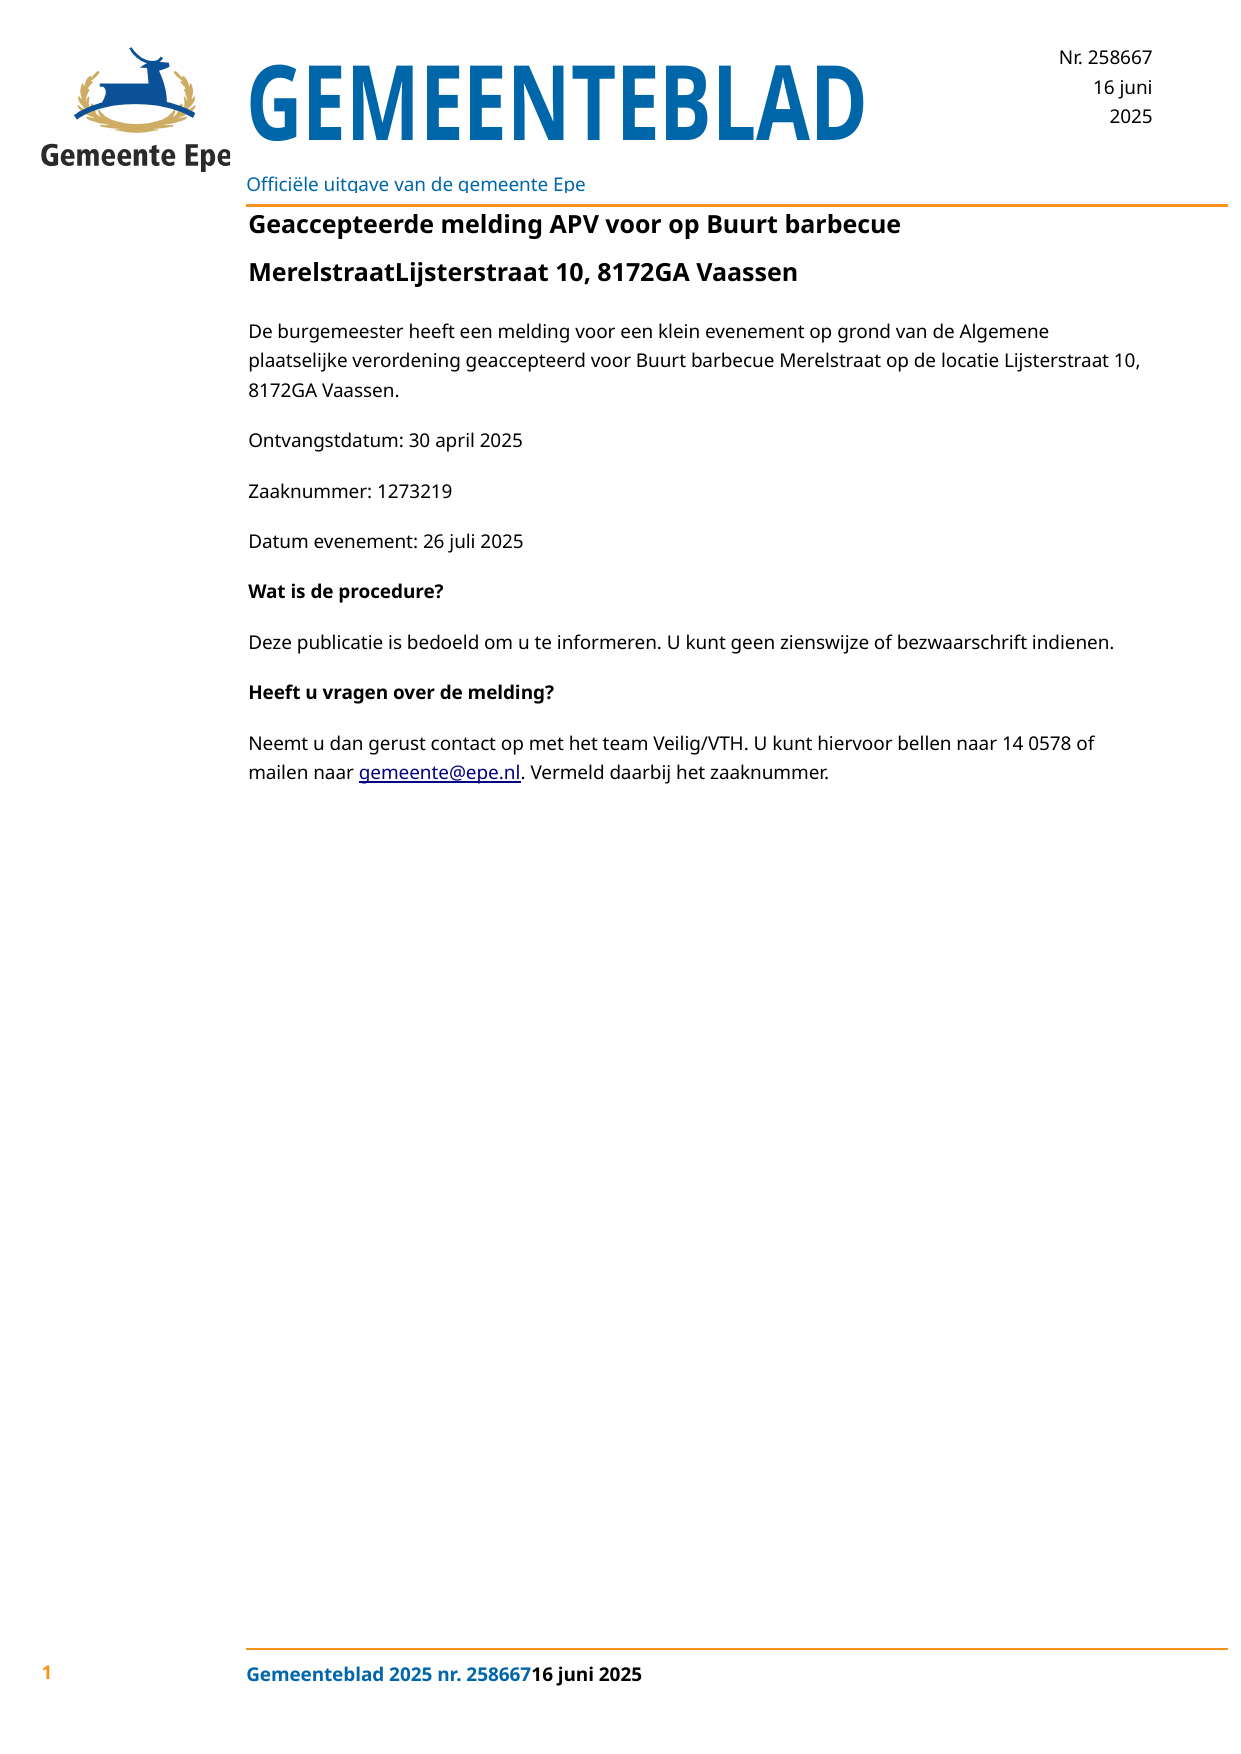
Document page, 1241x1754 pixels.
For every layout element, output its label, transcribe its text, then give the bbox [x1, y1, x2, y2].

text Deze publicatie is bedoeld om u te informeren. U kunt geen zienswijze of bezwaarschrift indienen. [248, 629, 1152, 655]
text Neemt u dan gerust contact op met het team Veilig/VTH. U kunt hiervoor bellen naar 14 0578 of mailen naar gemeente@epe.nl. Vermeld daarbij het zaaknummer. [248, 730, 1152, 785]
text Ontvangstdatum: 30 april 2025 [248, 427, 1152, 453]
text Zaaknummer: 1273219 [248, 478, 1152, 504]
picture [41, 47, 231, 172]
text Heeft u vragen over de melding? [248, 679, 1152, 705]
text Datum evenement: 26 juli 2025 [248, 528, 1152, 554]
text De burgemeester heeft een melding voor een klein evenement op grond van de Algemene plaatselijke verordening geaccepteerd voor Buurt barbecue Merelstraat op de locatie Lijsterstraat 10, 8172GA Vaassen. [248, 318, 1152, 403]
text Geaccepteerde melding APV voor op Buurt barbecue MerelstraatLijsterstraat 10, 8172GA Vaassen [248, 207, 1152, 288]
text Wat is de procedure? [248, 579, 1152, 604]
